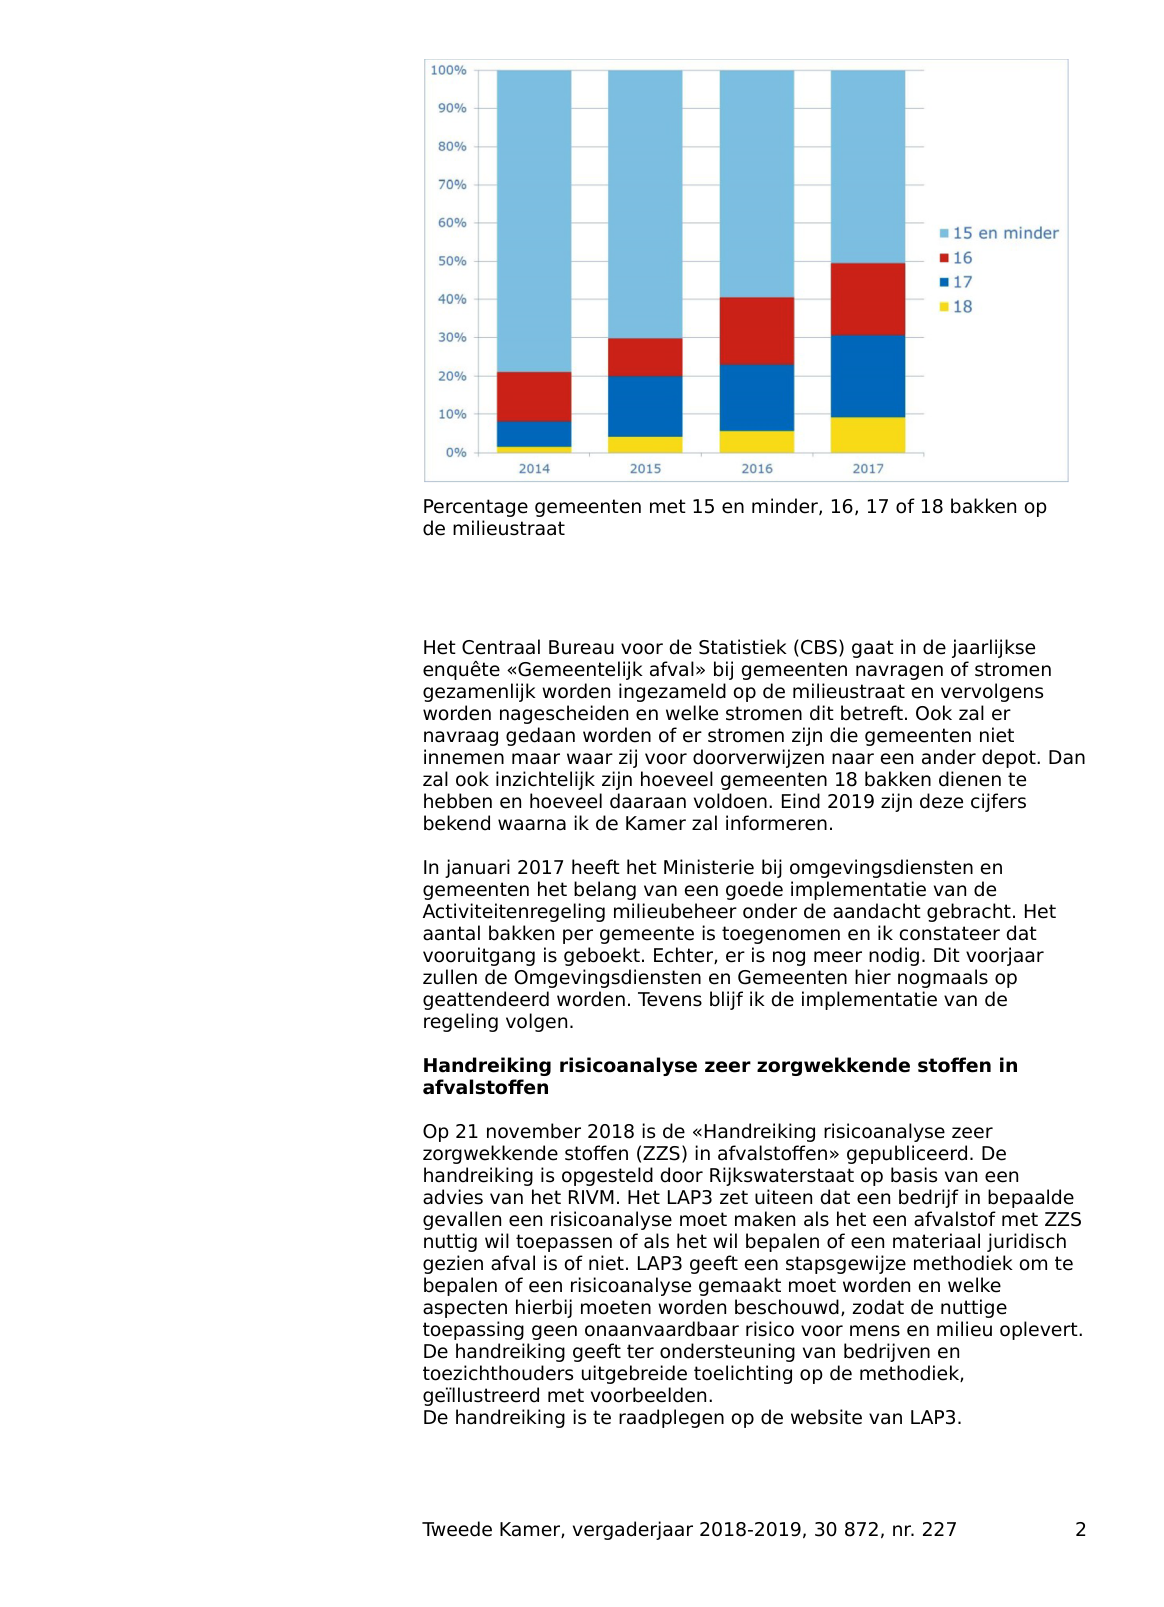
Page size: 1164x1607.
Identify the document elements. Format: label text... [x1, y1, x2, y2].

text De handreiking is te raadplegen op de website van LAP3. [422, 1407, 1087, 1429]
subtitle Handreiking risicoanalyse zeer zorgwekkende stoffen in afvalstoffen [422, 1055, 1087, 1099]
text In januari 2017 heeft het Ministerie bij omgevingsdiensten en gemeenten het belang van een goede implementatie van de Activiteitenregeling milieubeheer onder de aandacht gebracht. Het aantal bakken per gemeente is toegenomen en ik constateer dat vooruitgang is geboekt. Echter, er is nog meer nodig. Dit voorjaar zullen de Omgevingsdiensten en Gemeenten hier nogmaals op geattendeerd worden. Tevens blijf ik de implementatie van de regeling volgen. [422, 857, 1087, 1033]
text Op 21 november 2018 is de «Handreiking risicoanalyse zeer zorgwekkende stoffen (ZZS) in afvalstoffen» gepubliceerd. De handreiking is opgesteld door Rijkswaterstaat op basis van een advies van het RIVM. Het LAP3 zet uiteen dat een bedrijf in bepaalde gevallen een risicoanalyse moet maken als het een afvalstof met ZZS nuttig wil toepassen of als het wil bepalen of een materiaal juridisch gezien afval is of niet. LAP3 geeft een stapsgewijze methodiek om te bepalen of een risicoanalyse gemaakt moet worden en welke aspecten hierbij moeten worden beschouwd, zodat de nuttige toepassing geen onaanvaardbaar risico voor mens en milieu oplevert. De handreiking geeft ter ondersteuning van bedrijven en toezichthouders uitgebreide toelichting op de methodiek, geïllustreerd met voorbeelden. [422, 1121, 1087, 1407]
text Percentage gemeenten met 15 en minder, 16, 17 of 18 bakken op de milieustraat [422, 496, 1072, 540]
picture [422, 59, 1072, 485]
text Het Centraal Bureau voor de Statistiek (CBS) gaat in de jaarlijkse enquête «Gemeentelijk afval» bij gemeenten navragen of stromen gezamenlijk worden ingezameld op de milieustraat en vervolgens worden nagescheiden en welke stromen dit betreft. Ook zal er navraag gedaan worden of er stromen zijn die gemeenten niet innemen maar waar zij voor doorverwijzen naar een ander depot. Dan zal ook inzichtelijk zijn hoeveel gemeenten 18 bakken dienen te hebben en hoeveel daaraan voldoen. Eind 2019 zijn deze cijfers bekend waarna ik de Kamer zal informeren. [422, 637, 1087, 835]
